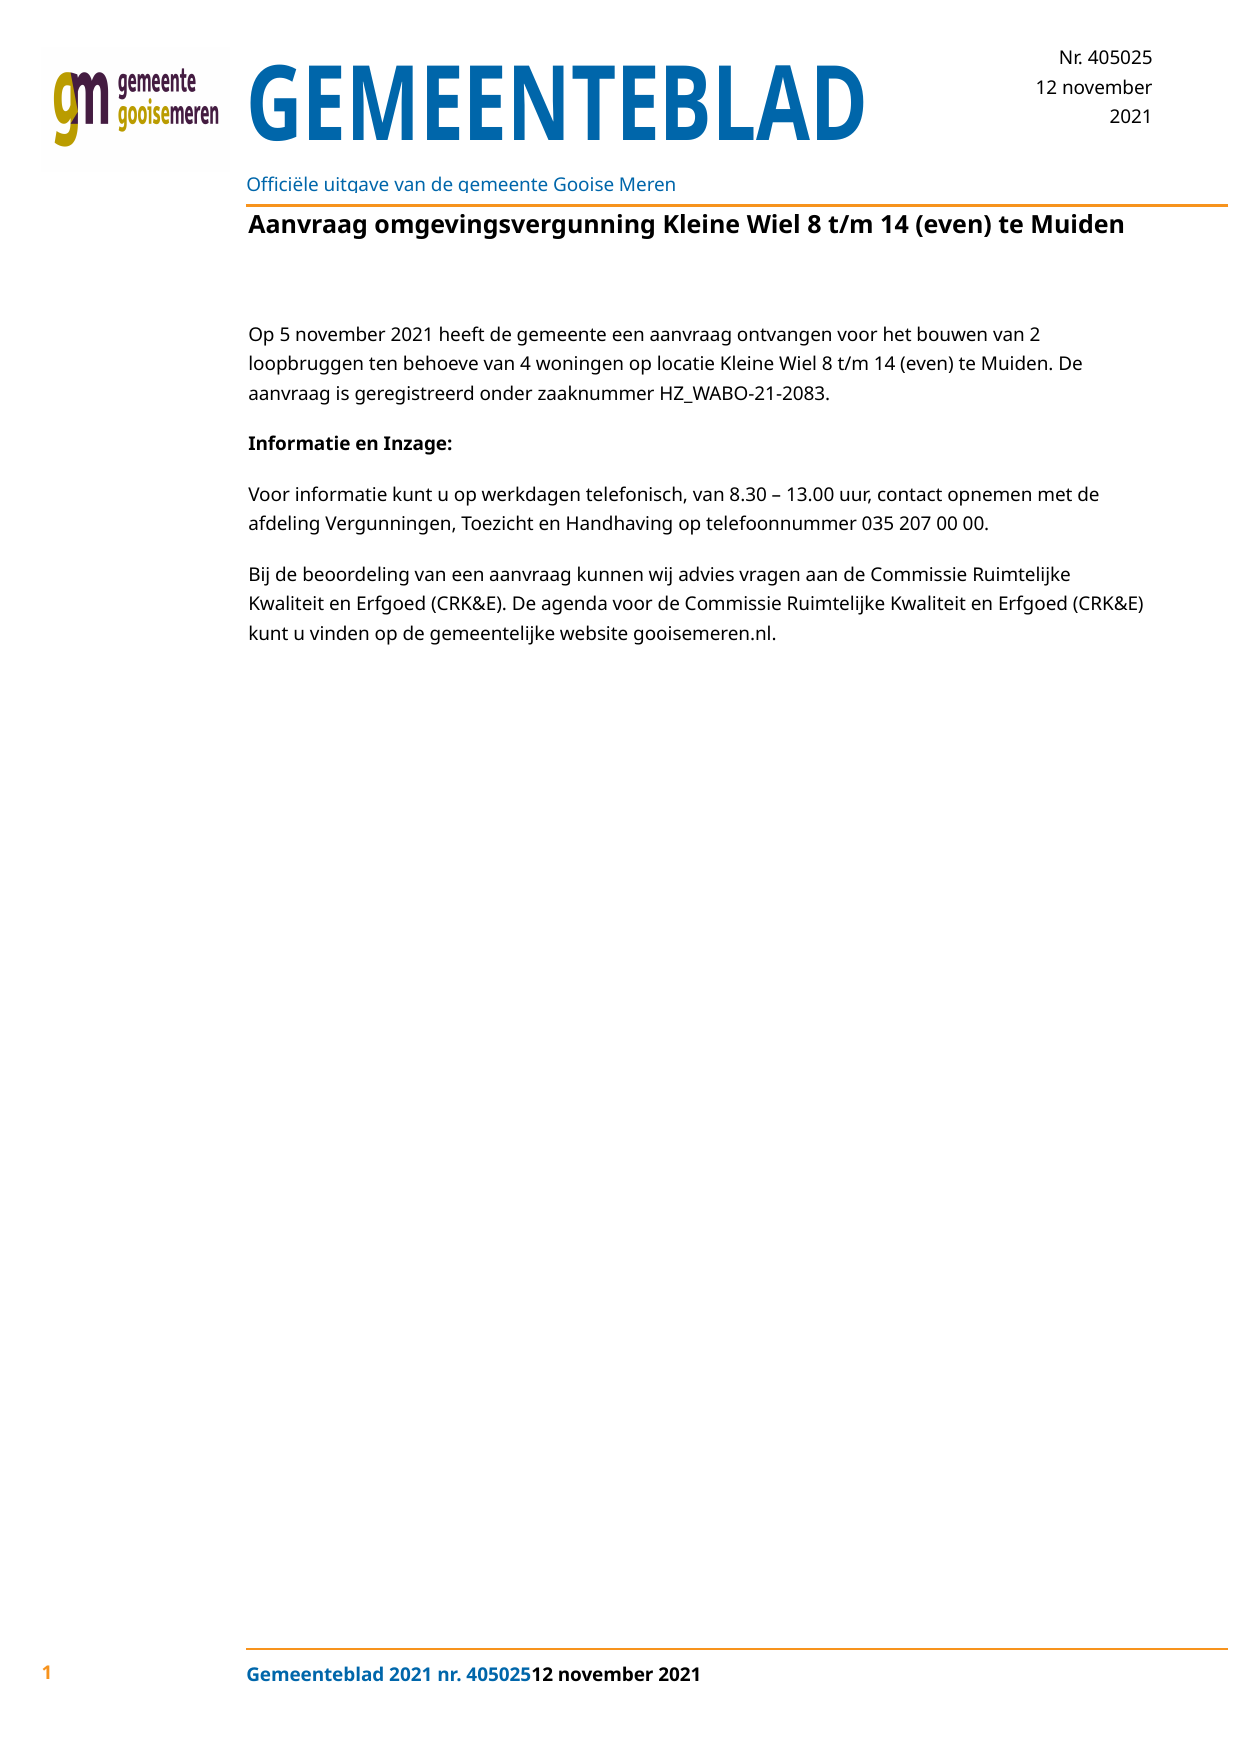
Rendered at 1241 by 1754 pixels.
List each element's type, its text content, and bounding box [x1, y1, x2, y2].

picture [41, 47, 231, 172]
text Bij de beoordeling van een aanvraag kunnen wij advies vragen aan de Commissie Ruimtelijke Kwaliteit en Erfgoed (CRK&E). De agenda voor de Commissie Ruimtelijke Kwaliteit en Erfgoed (CRK&E) kunt u vinden op de gemeentelijke website gooisemeren.nl. [248, 561, 1152, 646]
text Aanvraag omgevingsvergunning Kleine Wiel 8 t/m 14 (even) te Muiden [248, 207, 1152, 241]
text Informatie en Inzage: [248, 430, 1152, 456]
text Op 5 november 2021 heeft de gemeente een aanvraag ontvangen voor het bouwen van 2 loopbruggen ten behoeve van 4 woningen op locatie Kleine Wiel 8 t/m 14 (even) te Muiden. De aanvraag is geregistreerd onder zaaknummer HZ_WABO-21-2083. [248, 321, 1152, 406]
text Voor informatie kunt u op werkdagen telefonisch, van 8.30 – 13.00 uur, contact opnemen met de afdeling Vergunningen, Toezicht en Handhaving op telefoonnummer 035 207 00 00. [248, 481, 1152, 536]
